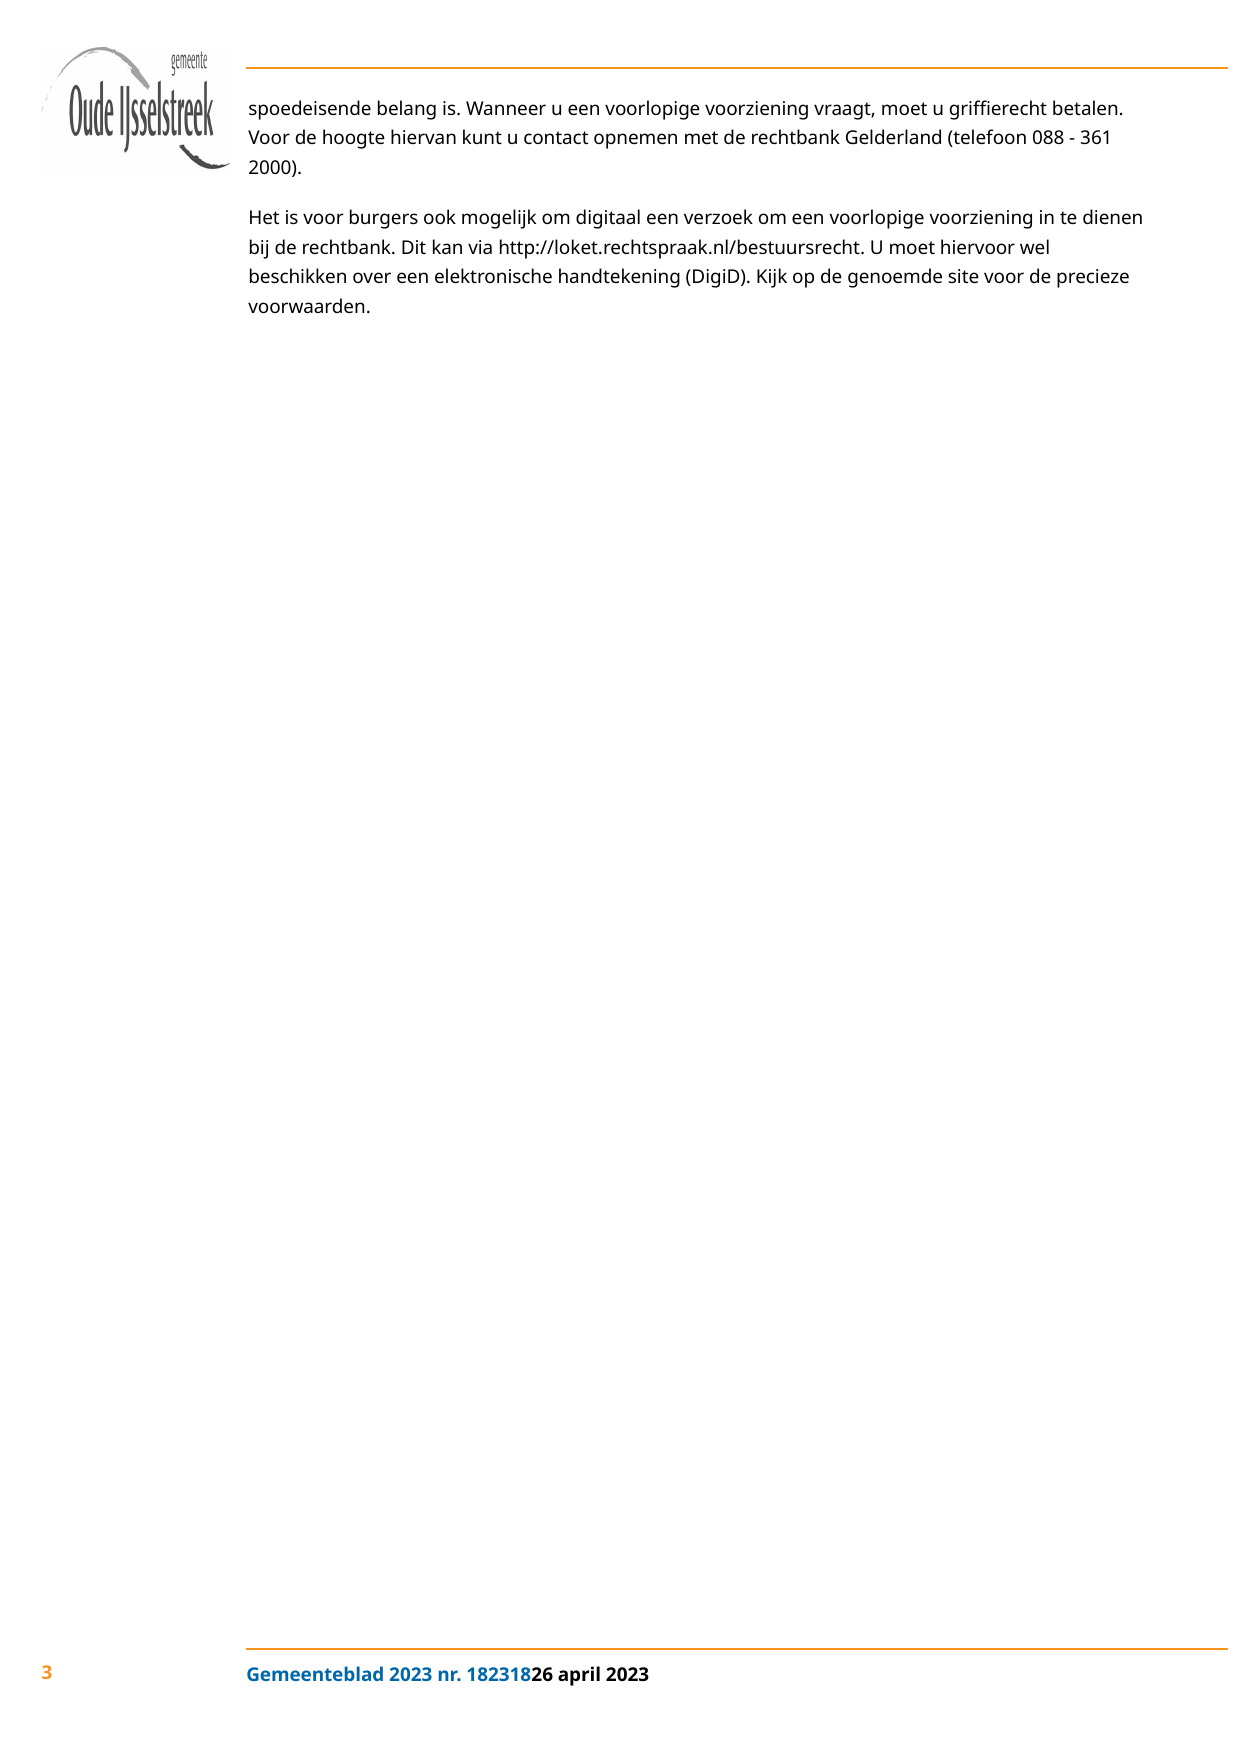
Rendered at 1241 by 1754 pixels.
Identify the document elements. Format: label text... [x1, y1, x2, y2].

picture [41, 47, 231, 172]
text Het is voor burgers ook mogelijk om digitaal een verzoek om een voorlopige voorziening in te dienen bij de rechtbank. Dit kan via http://loket.rechtspraak.nl/bestuursrecht. U moet hiervoor wel beschikken over een elektronische handtekening (DigiD). Kijk op de genoemde site voor de precieze voorwaarden. [248, 204, 1152, 319]
text spoedeisende belang is. Wanneer u een voorlopige voorziening vraagt, moet u griffierecht betalen. Voor de hoogte hiervan kunt u contact opnemen met de rechtbank Gelderland (telefoon 088 - 361 2000). [248, 95, 1152, 180]
